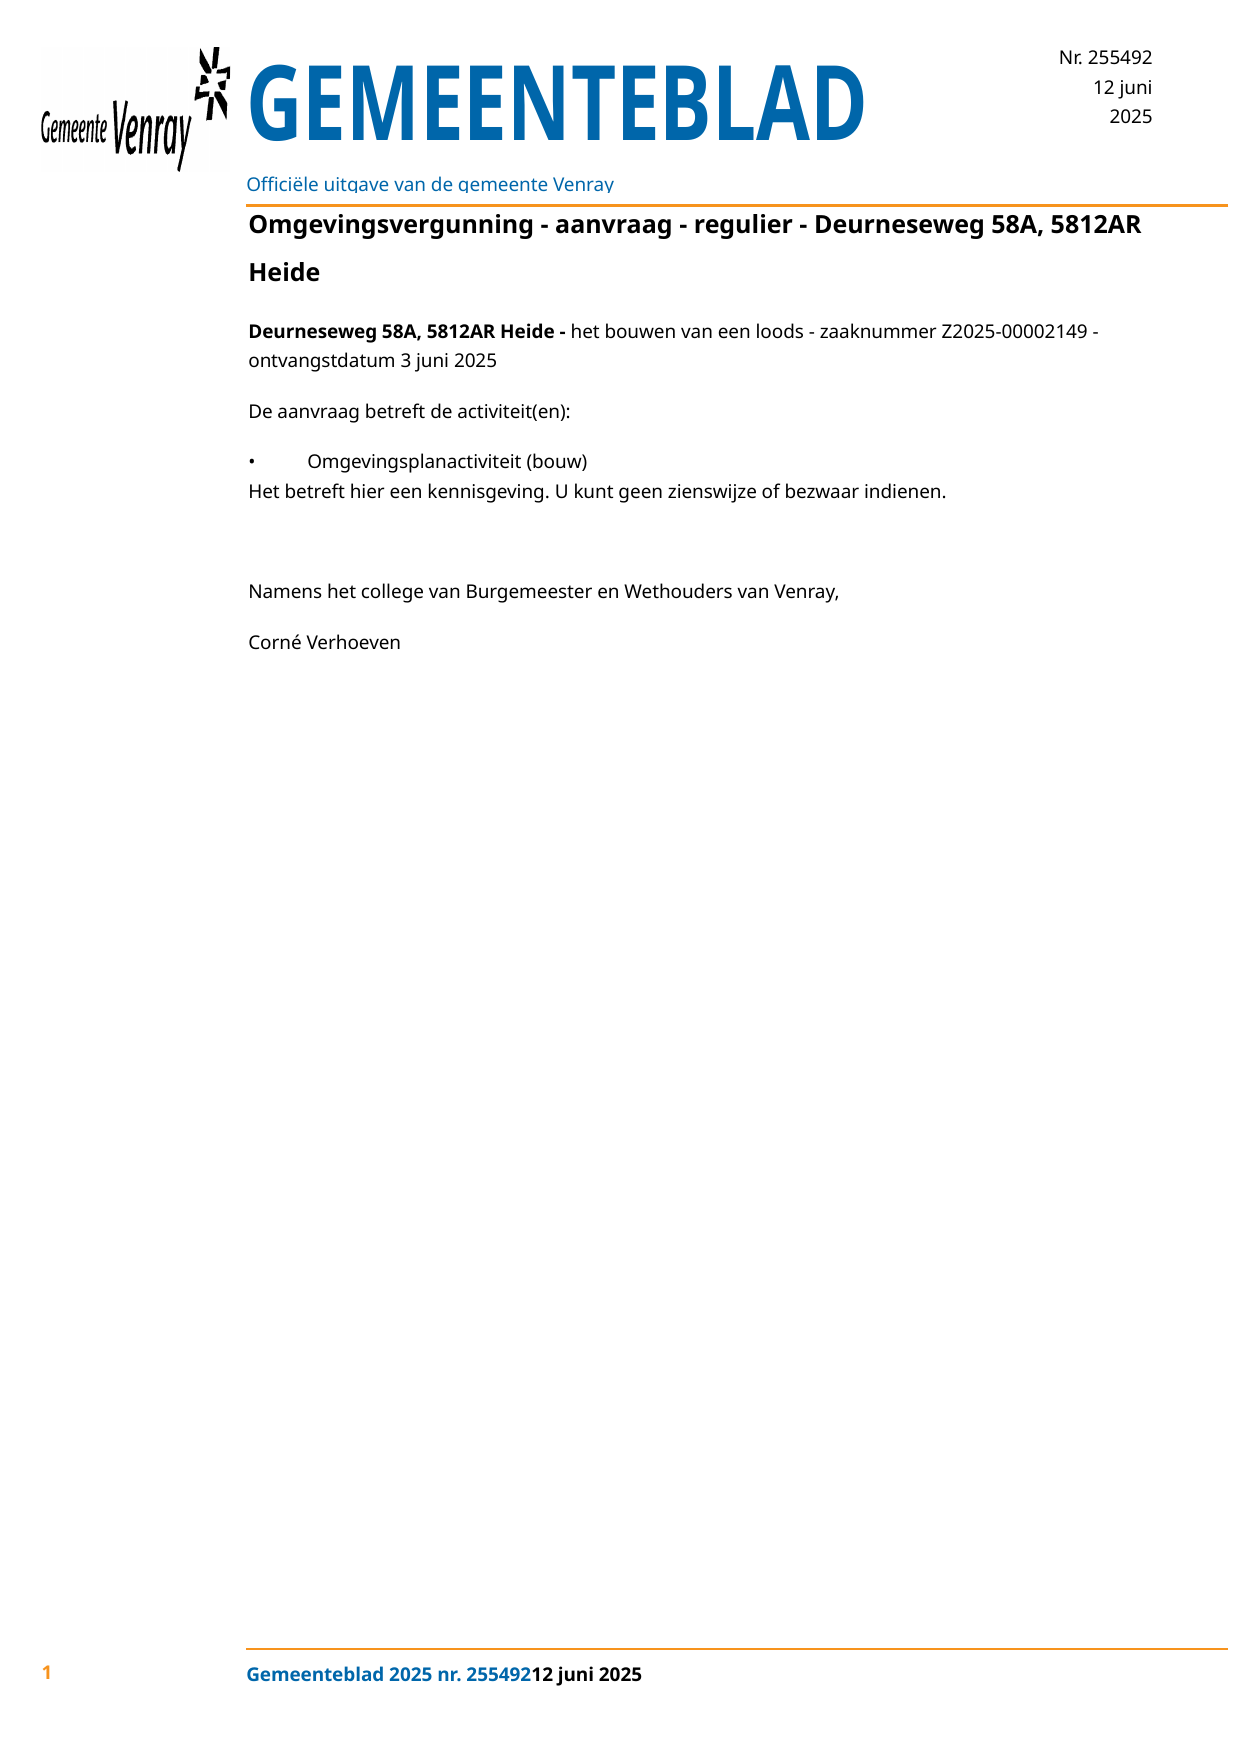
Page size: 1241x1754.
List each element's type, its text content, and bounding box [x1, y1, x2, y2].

text Het betreft hier een kennisgeving. U kunt geen zienswijze of bezwaar indienen. [248, 478, 1152, 504]
text Namens het college van Burgemeester en Wethouders van Venray, [248, 579, 1152, 604]
text Corné Verhoeven [248, 629, 1152, 655]
picture [41, 47, 231, 172]
text De aanvraag betreft de activiteit(en): [248, 398, 1152, 424]
text Deurneseweg 58A, 5812AR Heide - het bouwen van een loods - zaaknummer Z2025-00002149 - ontvangstdatum 3 juni 2025 [248, 318, 1152, 373]
text Omgevingsvergunning - aanvraag - regulier - Deurneseweg 58A, 5812AR Heide [248, 207, 1152, 288]
list Omgevingsplanactiviteit (bouw) [248, 448, 1152, 474]
